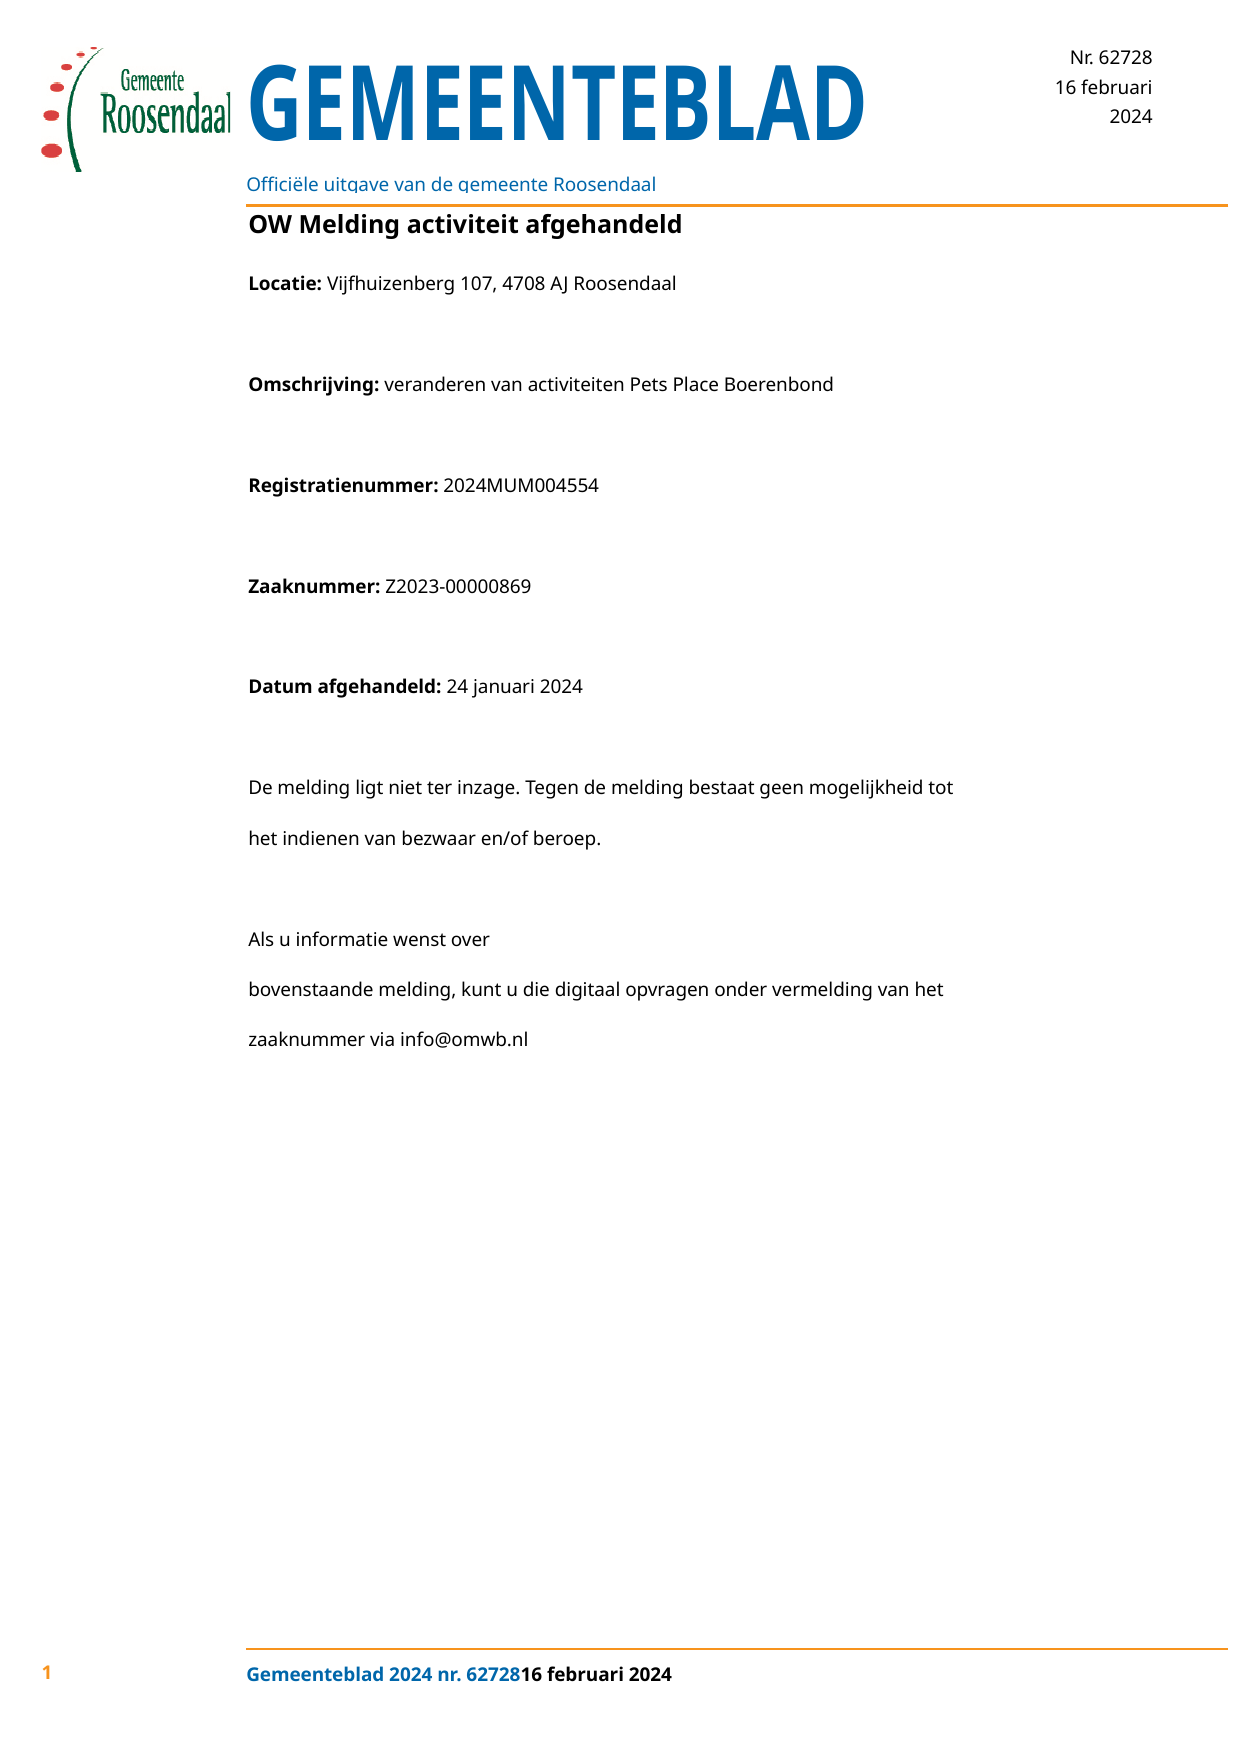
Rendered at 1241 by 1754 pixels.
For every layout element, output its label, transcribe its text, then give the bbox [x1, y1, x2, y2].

text Registratienummer: 2024MUM004554 [248, 472, 1152, 498]
text OW Melding activiteit afgehandeld [248, 207, 1152, 241]
text het indienen van bezwaar en/of beroep. [248, 825, 1152, 851]
picture [41, 47, 231, 172]
text Als u informatie wenst over [248, 926, 1152, 951]
text Datum afgehandeld: 24 januari 2024 [248, 674, 1152, 699]
text De melding ligt niet ter inzage. Tegen de melding bestaat geen mogelijkheid tot [248, 774, 1152, 800]
text bovenstaande melding, kunt u die digitaal opvragen onder vermelding van het [248, 976, 1152, 1002]
text zaaknummer via info@omwb.nl [248, 1027, 1152, 1052]
text Locatie: Vijfhuizenberg 107, 4708 AJ Roosendaal [248, 270, 1152, 296]
text Zaaknummer: Z2023-00000869 [248, 573, 1152, 598]
text Omschrijving: veranderen van activiteiten Pets Place Boerenbond [248, 371, 1152, 397]
